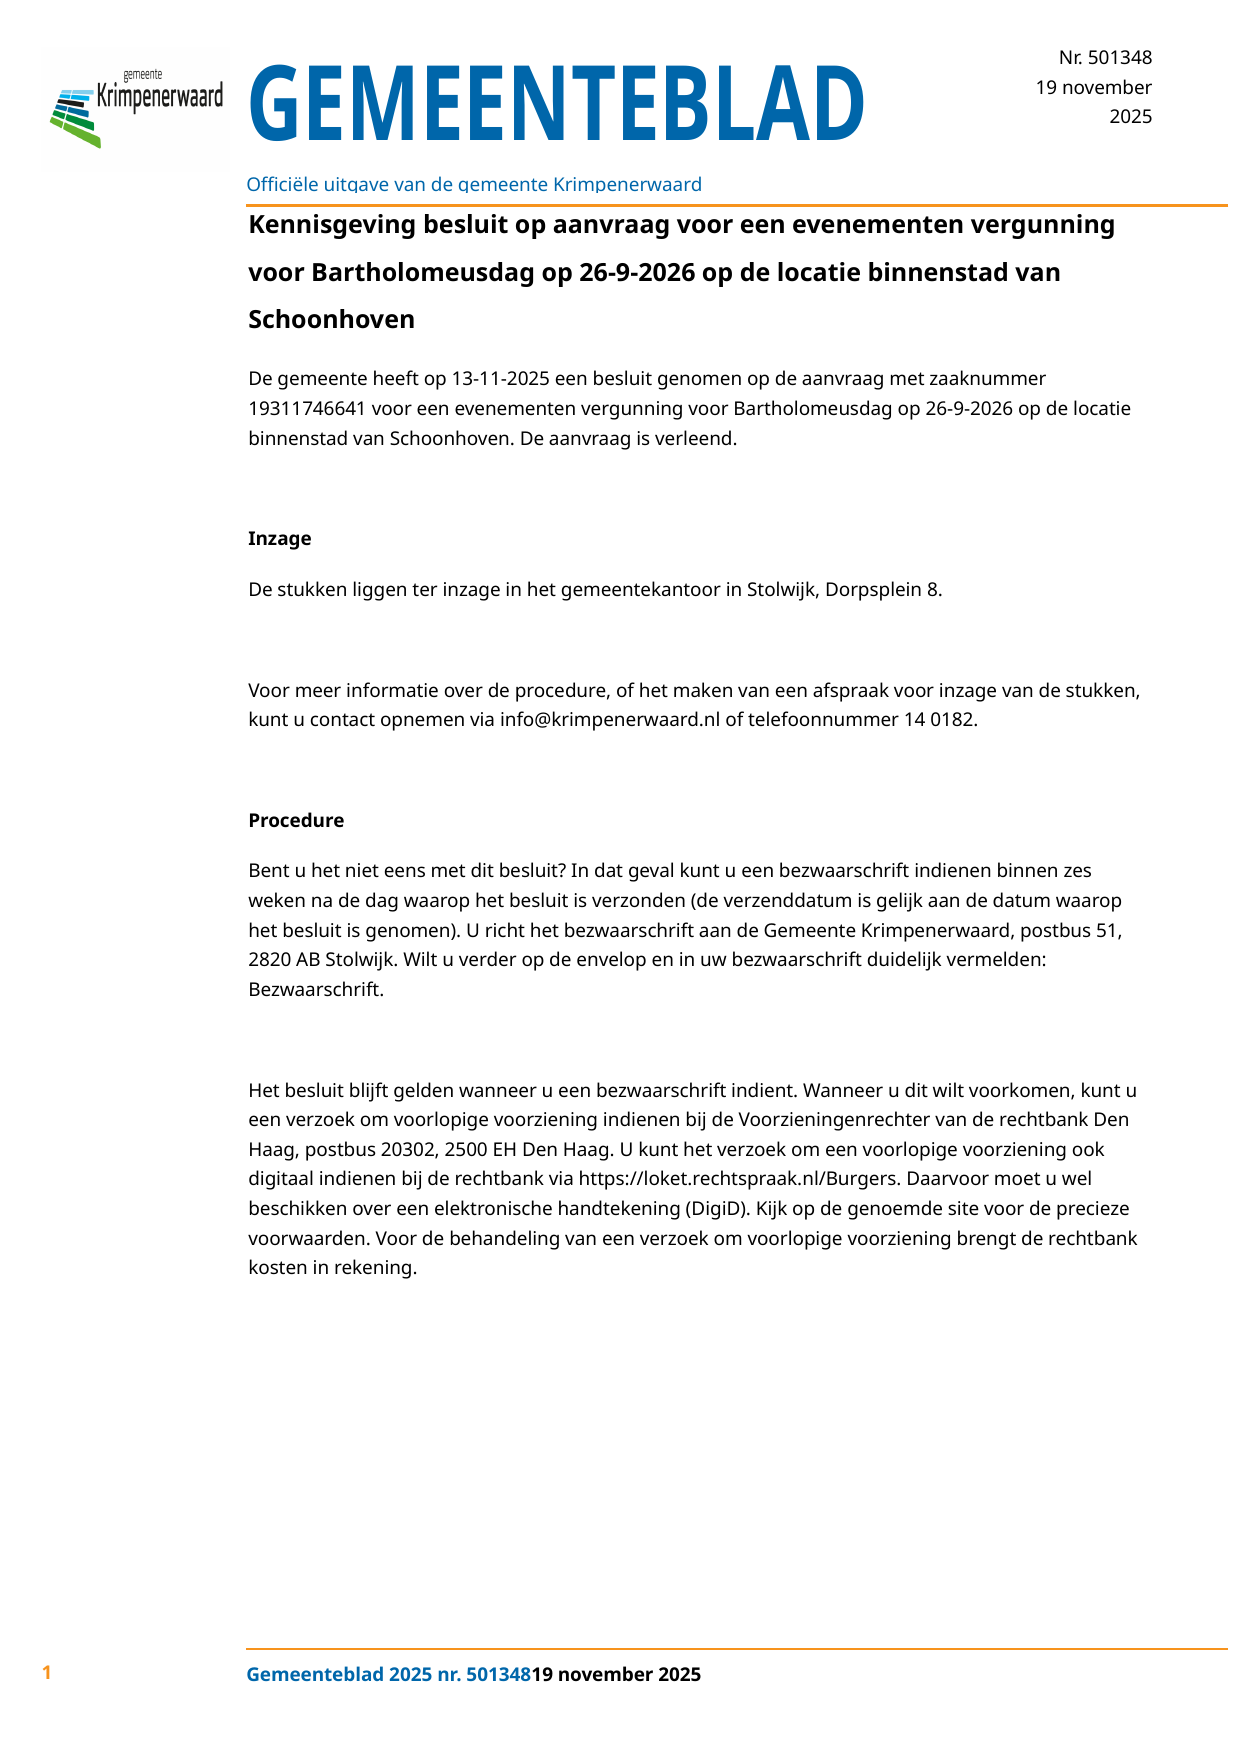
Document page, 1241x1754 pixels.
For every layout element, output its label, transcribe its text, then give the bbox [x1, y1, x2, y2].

text Inzage [248, 526, 1152, 551]
text Kennisgeving besluit op aanvraag voor een evenementen vergunning voor Bartholomeusdag op 26-9-2026 op de locatie binnenstad van Schoonhoven [248, 207, 1152, 336]
text De stukken liggen ter inzage in het gemeentekantoor in Stolwijk, Dorpsplein 8. [248, 576, 1152, 602]
text Bent u het niet eens met dit besluit? In dat geval kunt u een bezwaarschrift indienen binnen zes weken na de dag waarop het besluit is verzonden (de verzenddatum is gelijk aan de datum waarop het besluit is genomen). U richt het bezwaarschrift aan de Gemeente Krimpenerwaard, postbus 51, 2820 AB Stolwijk. Wilt u verder op de envelop en in uw bezwaarschrift duidelijk vermelden: Bezwaarschrift. [248, 858, 1152, 1002]
text Het besluit blijft gelden wanneer u een bezwaarschrift indient. Wanneer u dit wilt voorkomen, kunt u een verzoek om voorlopige voorziening indienen bij de Voorzieningenrechter van de rechtbank Den Haag, postbus 20302, 2500 EH Den Haag. U kunt het verzoek om een voorlopige voorziening ook digitaal indienen bij de rechtbank via https://loket.rechtspraak.nl/Burgers. Daarvoor moet u wel beschikken over een elektronische handtekening (DigiD). Kijk op de genoemde site voor de precieze voorwaarden. Voor de behandeling van een verzoek om voorlopige voorziening brengt de rechtbank kosten in rekening. [248, 1077, 1152, 1280]
text De gemeente heeft op 13-11-2025 een besluit genomen op de aanvraag met zaaknummer 19311746641 voor een evenementen vergunning voor Bartholomeusdag op 26-9-2026 op de locatie binnenstad van Schoonhoven. De aanvraag is verleend. [248, 366, 1152, 450]
text Procedure [248, 807, 1152, 833]
text Voor meer informatie over de procedure, of het maken van een afspraak voor inzage van de stukken, kunt u contact opnemen via info@krimpenerwaard.nl of telefoonnummer 14 0182. [248, 677, 1152, 732]
picture [41, 47, 231, 172]
